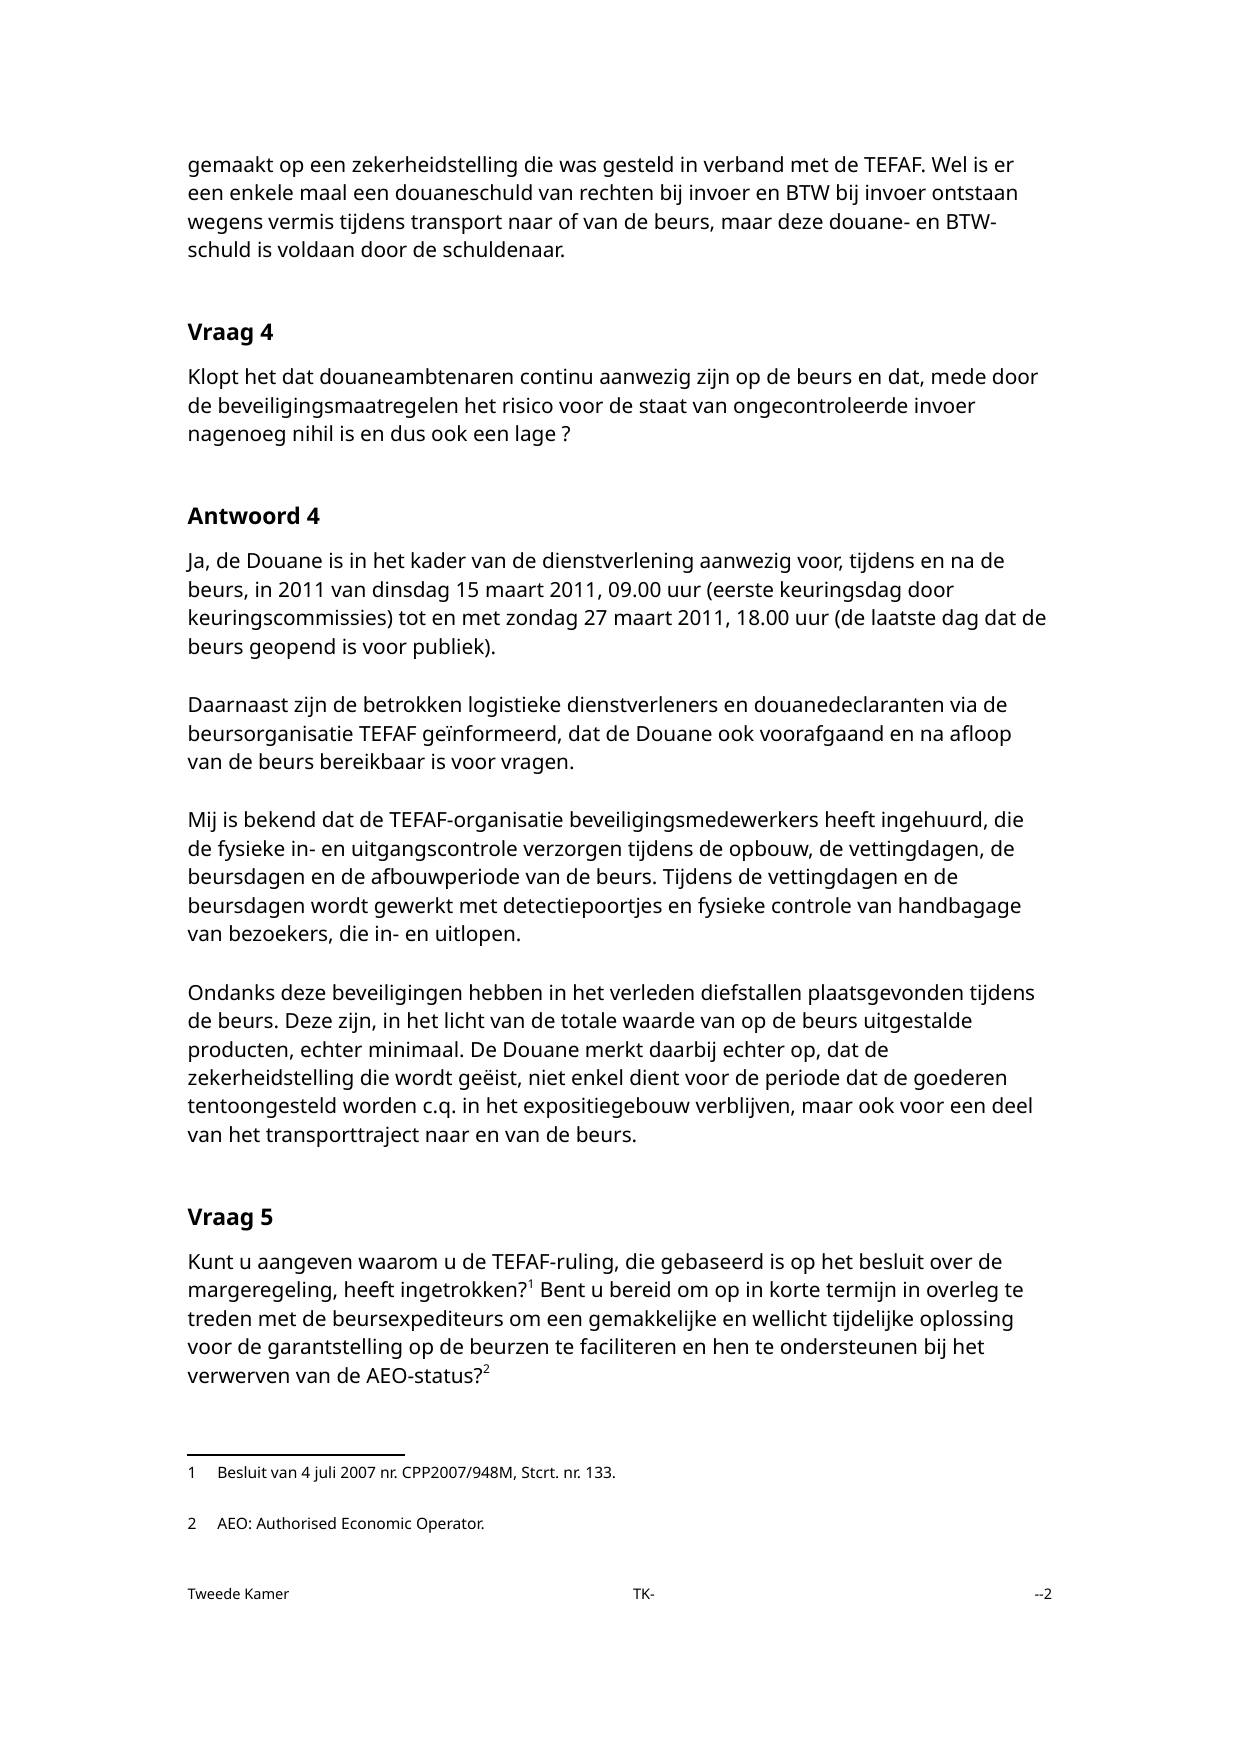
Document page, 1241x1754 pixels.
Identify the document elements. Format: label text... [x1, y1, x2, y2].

subtitle Vraag 4 [187, 316, 1053, 347]
text Daarnaast zijn de betrokken logistieke dienstverleners en douanedeclaranten via de beursorganisatie TEFAF geïnformeerd, dat de Douane ook voorafgaand en na afloop van de beurs bereikbaar is voor vragen. [187, 690, 1053, 776]
subtitle Antwoord 4 [187, 500, 1053, 532]
text Klopt het dat douaneambtenaren continu aanwezig zijn op de beurs en dat, mede door de beveiligingsmaatregelen het risico voor de staat van ongecontroleerde invoer nagenoeg nihil is en dus ook een lage ? [187, 362, 1053, 448]
text Besluit van 4 juli 2007 nr. CPP2007/948M, Stcrt. nr. 133. [187, 1447, 1053, 1476]
subtitle Vraag 5 [187, 1201, 1053, 1232]
text Ondanks deze beveiligingen hebben in het verleden diefstallen plaatsgevonden tijdens de beurs. Deze zijn, in het licht van de totale waarde van op de beurs uitgestalde producten, echter minimaal. De Douane merkt daarbij echter op, dat de zekerheidstelling die wordt geëist, niet enkel dient voor de periode dat de goederen tentoongesteld worden c.q. in het expositiegebouw verblijven, maar ook voor een deel van het transporttraject naar en van de beurs. [187, 978, 1053, 1148]
text Mij is bekend dat de TEFAF-organisatie beveiligingsmedewerkers heeft ingehuurd, die de fysieke in- en uitgangscontrole verzorgen tijdens de opbouw, de vettingdagen, de beursdagen en de afbouwperiode van de beurs. Tijdens de vettingdagen en de beursdagen wordt gewerkt met detectiepoortjes en fysieke controle van handbagage van bezoekers, die in- en uitlopen. [187, 806, 1053, 948]
text Kunt u aangeven waarom u de TEFAF-ruling, die gebaseerd is op het besluit over de margeregeling, heeft ingetrokken? Bent u bereid om op in korte termijn in overleg te treden met de beursexpediteurs om een gemakkelijke en wellicht tijdelijke oplossing voor de garantstelling op de beurzen te faciliteren en hen te ondersteunen bij het verwerven van de AEO-status? [187, 1247, 1053, 1389]
text gemaakt op een zekerheidstelling die was gesteld in verband met de TEFAF. Wel is er een enkele maal een douaneschuld van rechten bij invoer en BTW bij invoer ontstaan wegens vermis tijdens transport naar of van de beurs, maar deze douane- en BTW-schuld is voldaan door de schuldenaar. [187, 150, 1053, 264]
text AEO: Authorised Economic Operator. [187, 1506, 1053, 1534]
text Ja, de Douane is in het kader van de dienstverlening aanwezig voor, tijdens en na de beurs, in 2011 van dinsdag 15 maart 2011, 09.00 uur (eerste keuringsdag door keuringscommissies) tot en met zondag 27 maart 2011, 18.00 uur (de laatste dag dat de beurs geopend is voor publiek). [187, 547, 1053, 660]
